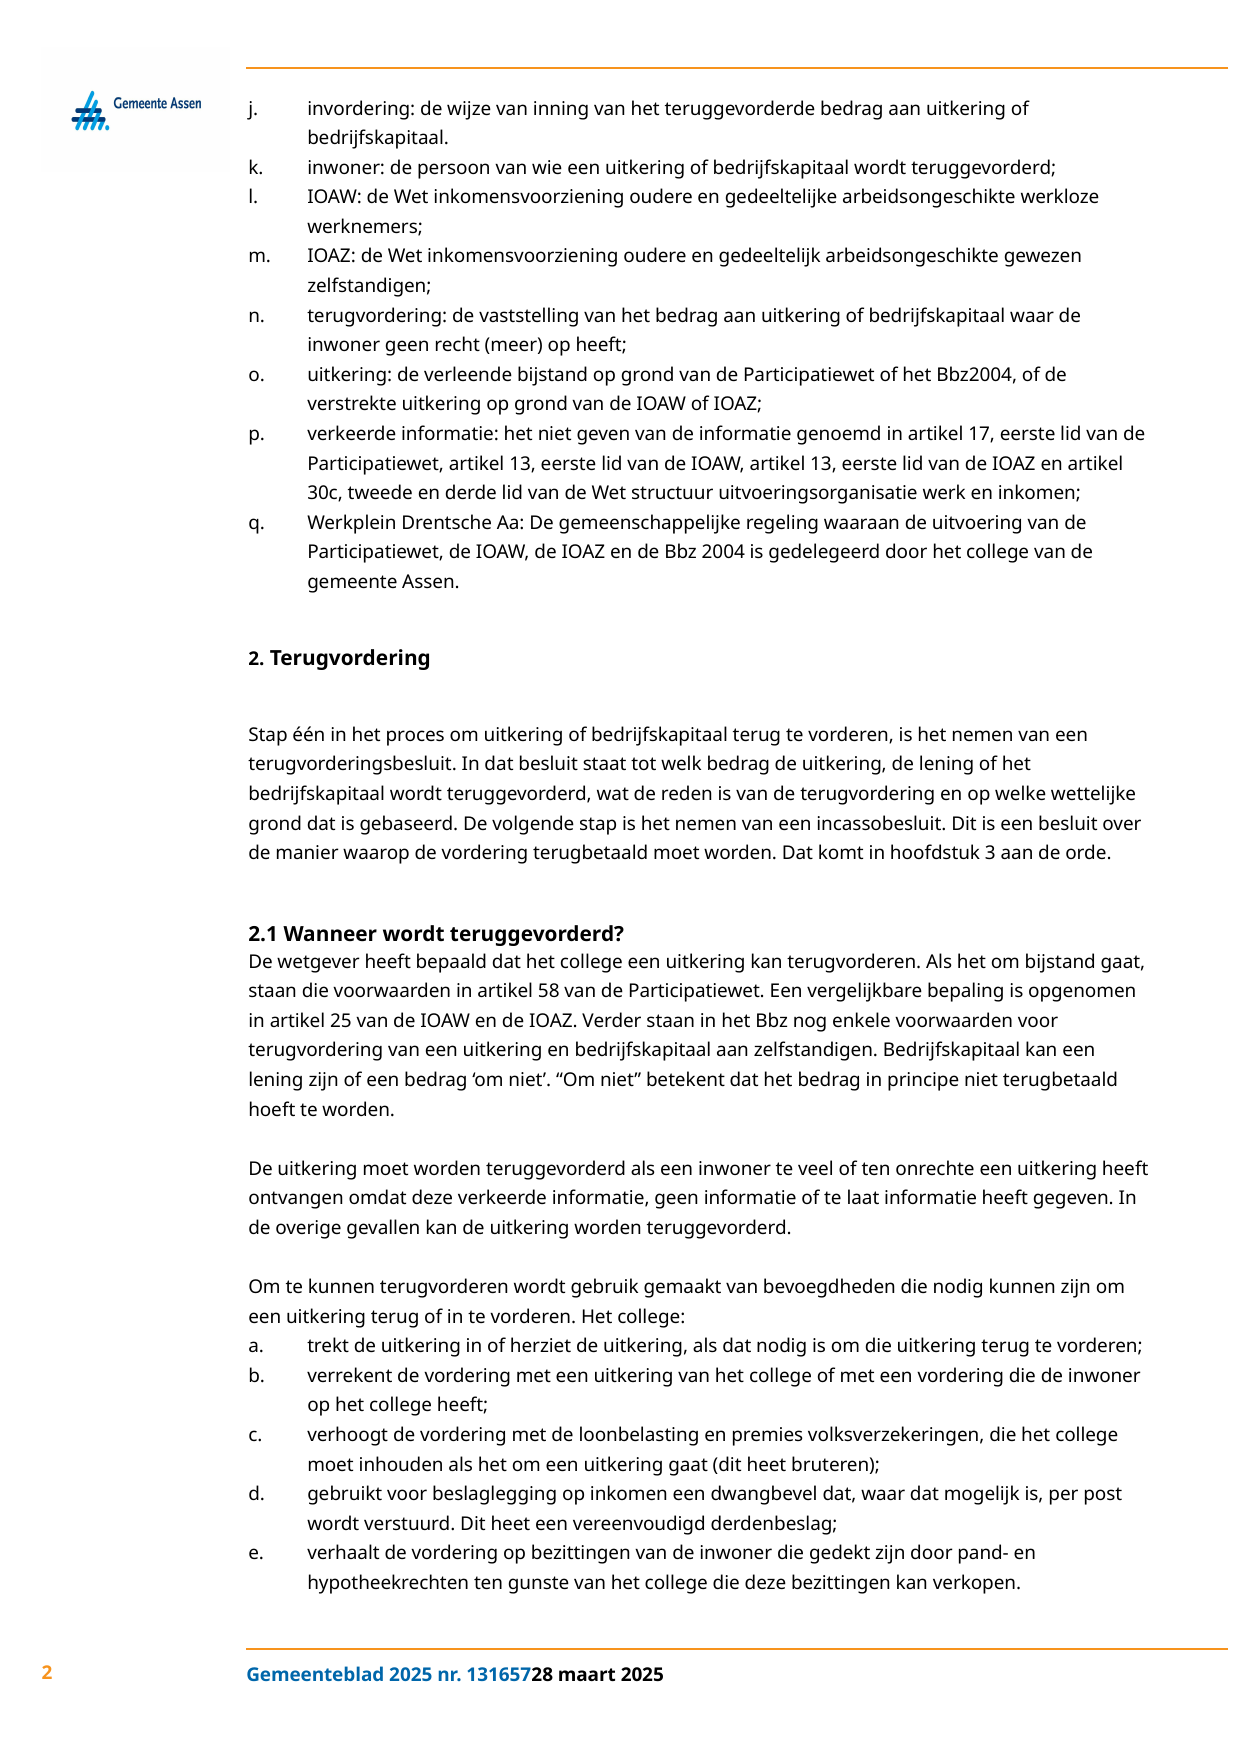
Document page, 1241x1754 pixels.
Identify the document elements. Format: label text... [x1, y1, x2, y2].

text Stap één in het proces om uitkering of bedrijfskapitaal terug te vorderen, is het nemen van een terugvorderingsbesluit. In dat besluit staat tot welk bedrag de uitkering, de lening of het bedrijfskapitaal wordt teruggevorderd, wat de reden is van de terugvordering en op welke wettelijke grond dat is gebaseerd. De volgende stap is het nemen van een incassobesluit. Dit is een besluit over de manier waarop de vordering terugbetaald moet worden. Dat komt in hoofdstuk 3 aan de orde. [248, 721, 1152, 865]
text De uitkering moet worden teruggevorderd als een inwoner te veel of ten onrechte een uitkering heeft ontvangen omdat deze verkeerde informatie, geen informatie of te laat informatie heeft gegeven. In de overige gevallen kan de uitkering worden teruggevorderd. [248, 1155, 1152, 1240]
list IOAW: de Wet inkomensvoorziening oudere en gedeeltelijke arbeidsongeschikte werkloze werknemers; [248, 183, 1152, 239]
list verhoogt de vordering met de loonbelasting en premies volksverzekeringen, die het college moet inhouden als het om een uitkering gaat (dit heet bruteren); [248, 1421, 1152, 1476]
list Werkplein Drentsche Aa: De gemeenschappelijke regeling waaraan de uitvoering van de Participatiewet, de IOAW, de IOAZ en de Bbz 2004 is gedelegeerd door het college van de gemeente Assen. [248, 509, 1152, 594]
list trekt de uitkering in of herziet de uitkering, als dat nodig is om die uitkering terug te vorderen; [248, 1332, 1152, 1358]
text 2.1 Wanneer wordt teruggevorderd? [248, 919, 1152, 948]
list IOAZ: de Wet inkomensvoorziening oudere en gedeeltelijk arbeidsongeschikte gewezen zelfstandigen; [248, 243, 1152, 298]
picture [41, 47, 231, 172]
list verhaalt de vordering op bezittingen van de inwoner die gedekt zijn door pand- en hypotheekrechten ten gunste van het college die deze bezittingen kan verkopen. [248, 1539, 1152, 1595]
list invordering: de wijze van inning van het teruggevorderde bedrag aan uitkering of bedrijfskapitaal. [248, 95, 1152, 150]
list uitkering: de verleende bijstand op grond van de Participatiewet of het Bbz2004, of de verstrekte uitkering op grond van de IOAW of IOAZ; [248, 361, 1152, 416]
text Om te kunnen terugvorderen wordt gebruik gemaakt van bevoegdheden die nodig kunnen zijn om een uitkering terug of in te vorderen. Het college: [248, 1273, 1152, 1328]
list verkeerde informatie: het niet geven van de informatie genoemd in artikel 17, eerste lid van de Participatiewet, artikel 13, eerste lid van de IOAW, artikel 13, eerste lid van de IOAZ en artikel 30c, tweede en derde lid van de Wet structuur uitvoeringsorganisatie werk en inkomen; [248, 420, 1152, 505]
text De wetgever heeft bepaald dat het college een uitkering kan terugvorderen. Als het om bijstand gaat, staan die voorwaarden in artikel 58 van de Participatiewet. Een vergelijkbare bepaling is opgenomen in artikel 25 van de IOAW en de IOAZ. Verder staan in het Bbz nog enkele voorwaarden voor terugvordering van een uitkering en bedrijfskapitaal aan zelfstandigen. Bedrijfskapitaal kan een lening zijn of een bedrag ‘om niet’. “Om niet” betekent dat het bedrag in principe niet terugbetaald hoeft te worden. [248, 948, 1152, 1121]
text 2. Terugvordering [248, 643, 1152, 672]
list gebruikt voor beslaglegging op inkomen een dwangbevel dat, waar dat mogelijk is, per post wordt verstuurd. Dit heet een vereenvoudigd derdenbeslag; [248, 1480, 1152, 1536]
list verrekent de vordering met een uitkering van het college of met een vordering die de inwoner op het college heeft; [248, 1362, 1152, 1417]
list terugvordering: de vaststelling van het bedrag aan uitkering of bedrijfskapitaal waar de inwoner geen recht (meer) op heeft; [248, 302, 1152, 357]
list inwoner: de persoon van wie een uitkering of bedrijfskapitaal wordt teruggevorderd; [248, 154, 1152, 180]
